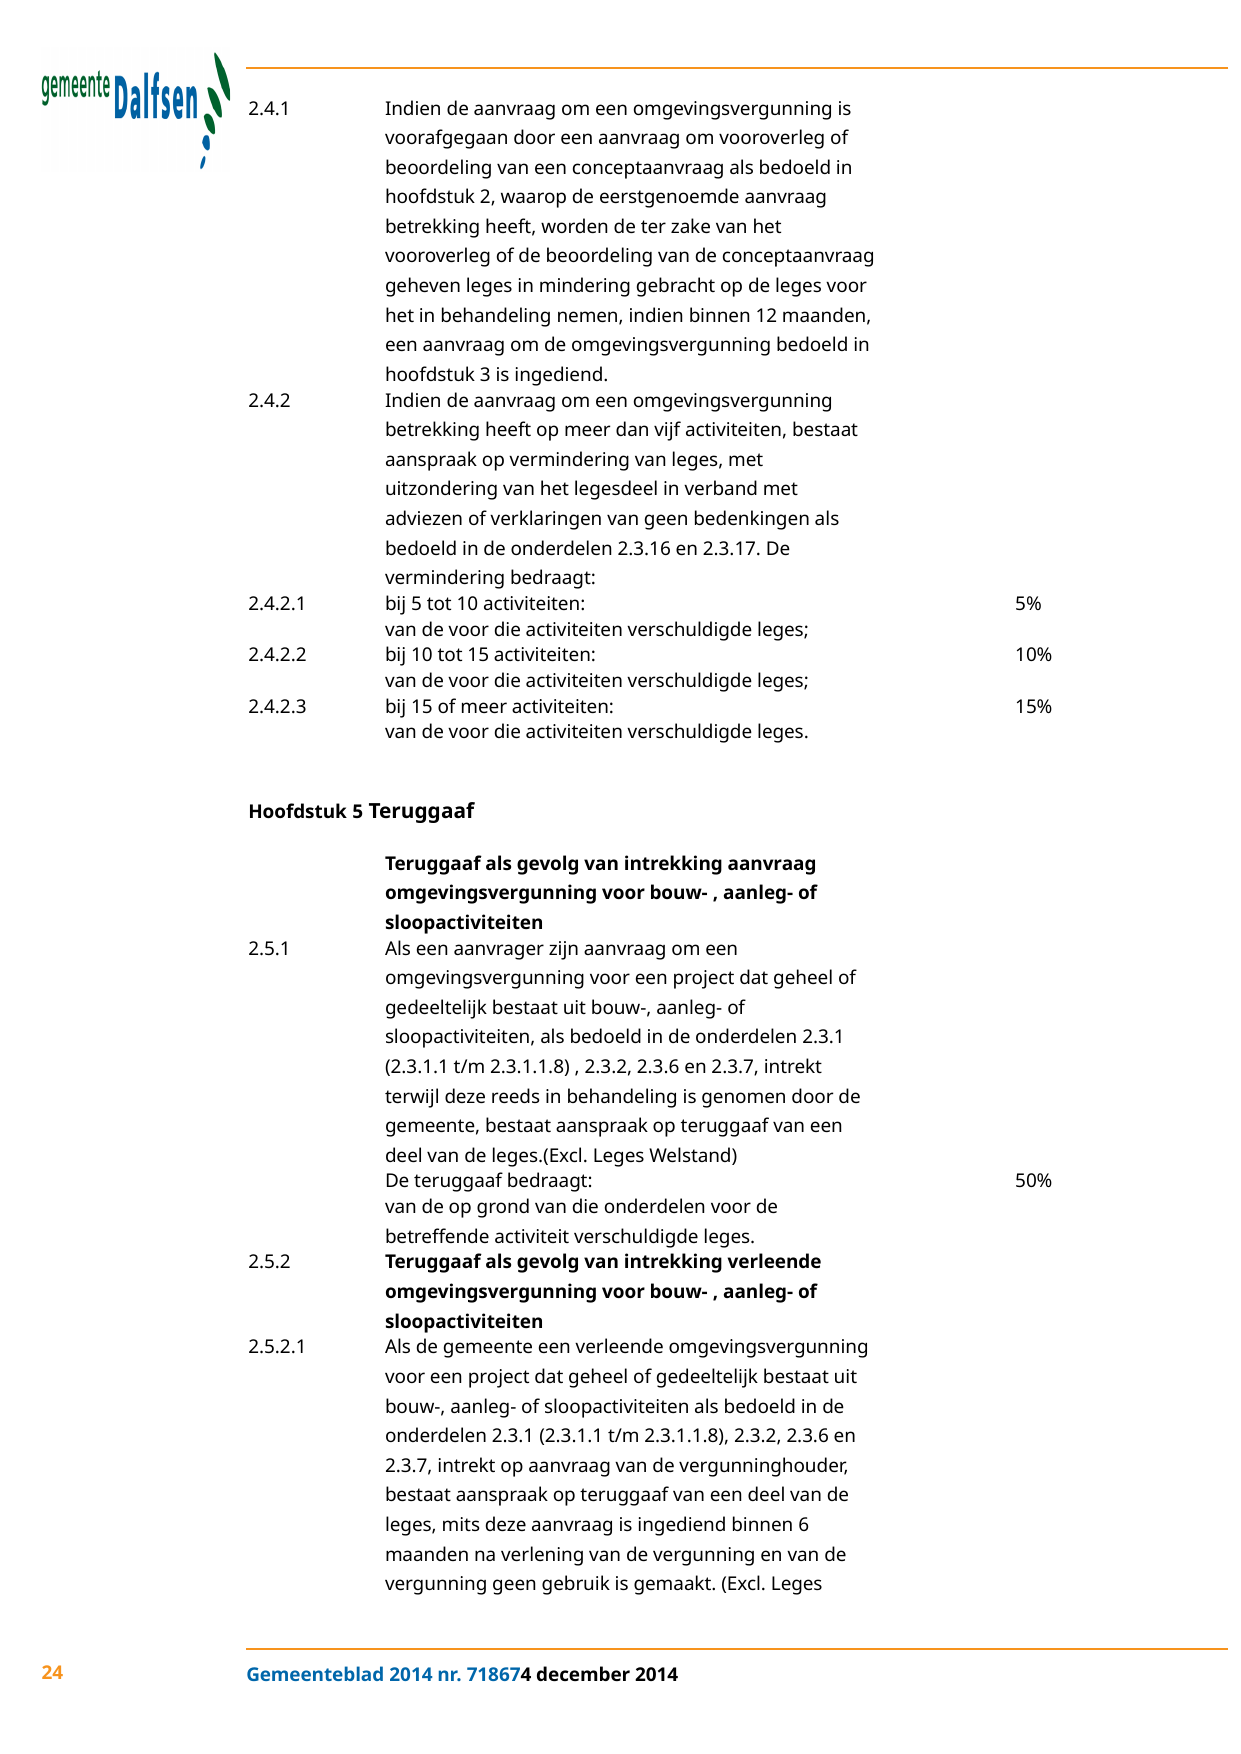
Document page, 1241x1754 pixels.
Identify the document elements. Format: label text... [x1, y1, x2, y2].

table_cell [878, 641, 1015, 667]
table_cell 2.4.2.1 [248, 590, 385, 616]
table_header 2.4.1 [248, 95, 385, 387]
table_cell 10% [1015, 641, 1152, 667]
table_cell [878, 590, 1015, 616]
table_cell [1015, 616, 1152, 641]
table_cell [1015, 1334, 1152, 1596]
table_cell [248, 1194, 385, 1249]
table_cell [1015, 719, 1152, 744]
table_cell 2.5.2.1 [248, 1334, 385, 1596]
table_header Indien de aanvraag om een omgevingsvergunning is voorafgegaan door een aanvraag om vooroverleg of beoordeling van een conceptaanvraag als bedoeld in hoofdstuk 2, waarop de eerstgenoemde aanvraag betrekking heeft, worden de ter zake van het vooroverleg of de beoordeling van de conceptaanvraag geheven leges in mindering gebracht op de leges voor het in behandeling nemen, indien binnen 12 maanden, een aanvraag om de omgevingsvergunning bedoeld in hoofdstuk 3 is ingediend. [385, 95, 878, 387]
table_header [878, 95, 1015, 387]
table_cell 15% [1015, 693, 1152, 719]
table_cell 5% [1015, 590, 1152, 616]
table_cell 50% [1015, 1168, 1152, 1193]
table_cell [248, 667, 385, 693]
table_cell bij 10 tot 15 activiteiten: [385, 641, 878, 667]
table_cell [1015, 1194, 1152, 1249]
table_cell [878, 1249, 1015, 1334]
table_cell [878, 935, 1015, 1168]
table_cell [878, 667, 1015, 693]
table_cell Als een aanvrager zijn aanvraag om een omgevingsvergunning voor een project dat geheel of gedeeltelijk bestaat uit bouw-, aanleg- of sloopactiviteiten, als bedoeld in de onderdelen 2.3.1 (2.3.1.1 t/m 2.3.1.1.8) , 2.3.2, 2.3.6 en 2.3.7, intrekt terwijl deze reeds in behandeling is genomen door de gemeente, bestaat aanspraak op teruggaaf van een deel van de leges.(Excl. Leges Welstand) [385, 935, 878, 1168]
table_cell Als de gemeente een verleende omgevingsvergunning voor een project dat geheel of gedeeltelijk bestaat uit bouw-, aanleg- of sloopactiviteiten als bedoeld in de onderdelen 2.3.1 (2.3.1.1 t/m 2.3.1.1.8), 2.3.2, 2.3.6 en 2.3.7, intrekt op aanvraag van de vergunninghouder, bestaat aanspraak op teruggaaf van een deel van de leges, mits deze aanvraag is ingediend binnen 6 maanden na verlening van de vergunning en van de vergunning geen gebruik is gemaakt. (Excl. Leges [385, 1334, 878, 1596]
table_cell bij 5 tot 10 activiteiten: [385, 590, 878, 616]
table_cell van de voor die activiteiten verschuldigde leges; [385, 616, 878, 641]
table_cell van de voor die activiteiten verschuldigde leges. [385, 719, 878, 744]
table_header [1015, 95, 1152, 387]
table_cell De teruggaaf bedraagt: [385, 1168, 878, 1193]
table_cell [878, 616, 1015, 641]
table_cell [1015, 387, 1152, 590]
table_cell 2.4.2 [248, 387, 385, 590]
table_cell [878, 1168, 1015, 1193]
table_cell [1015, 1249, 1152, 1334]
table_cell Teruggaaf als gevolg van intrekking verleende omgevingsvergunning voor bouw- , aanleg- of sloopactiviteiten [385, 1249, 878, 1334]
table_cell [878, 387, 1015, 590]
table_header [248, 850, 385, 935]
table_cell [1015, 935, 1152, 1168]
table_cell [248, 1168, 385, 1193]
table_cell [248, 719, 385, 744]
table_header Teruggaaf als gevolg van intrekking aanvraag omgevingsvergunning voor bouw- , aanleg- of sloopactiviteiten [385, 850, 878, 935]
table_cell [248, 616, 385, 641]
table_cell [878, 693, 1015, 719]
picture [41, 47, 231, 172]
table_cell van de op grond van die onderdelen voor de betreffende activiteit verschuldigde leges. [385, 1194, 878, 1249]
table_header [878, 850, 1015, 935]
text Hoofdstuk 5 Teruggaaf [248, 796, 1152, 824]
table_header [1015, 850, 1152, 935]
table_cell 2.5.2 [248, 1249, 385, 1334]
table_cell [878, 1194, 1015, 1249]
table_cell [878, 1334, 1015, 1596]
table_cell 2.4.2.3 [248, 693, 385, 719]
table_cell 2.5.1 [248, 935, 385, 1168]
table_cell [1015, 667, 1152, 693]
table_cell bij 15 of meer activiteiten: [385, 693, 878, 719]
table_cell van de voor die activiteiten verschuldigde leges; [385, 667, 878, 693]
table_cell [878, 719, 1015, 744]
table_cell Indien de aanvraag om een omgevingsvergunning betrekking heeft op meer dan vijf activiteiten, bestaat aanspraak op vermindering van leges, met uitzondering van het legesdeel in verband met adviezen of verklaringen van geen bedenkingen als bedoeld in de onderdelen 2.3.16 en 2.3.17. De vermindering bedraagt: [385, 387, 878, 590]
table_cell 2.4.2.2 [248, 641, 385, 667]
